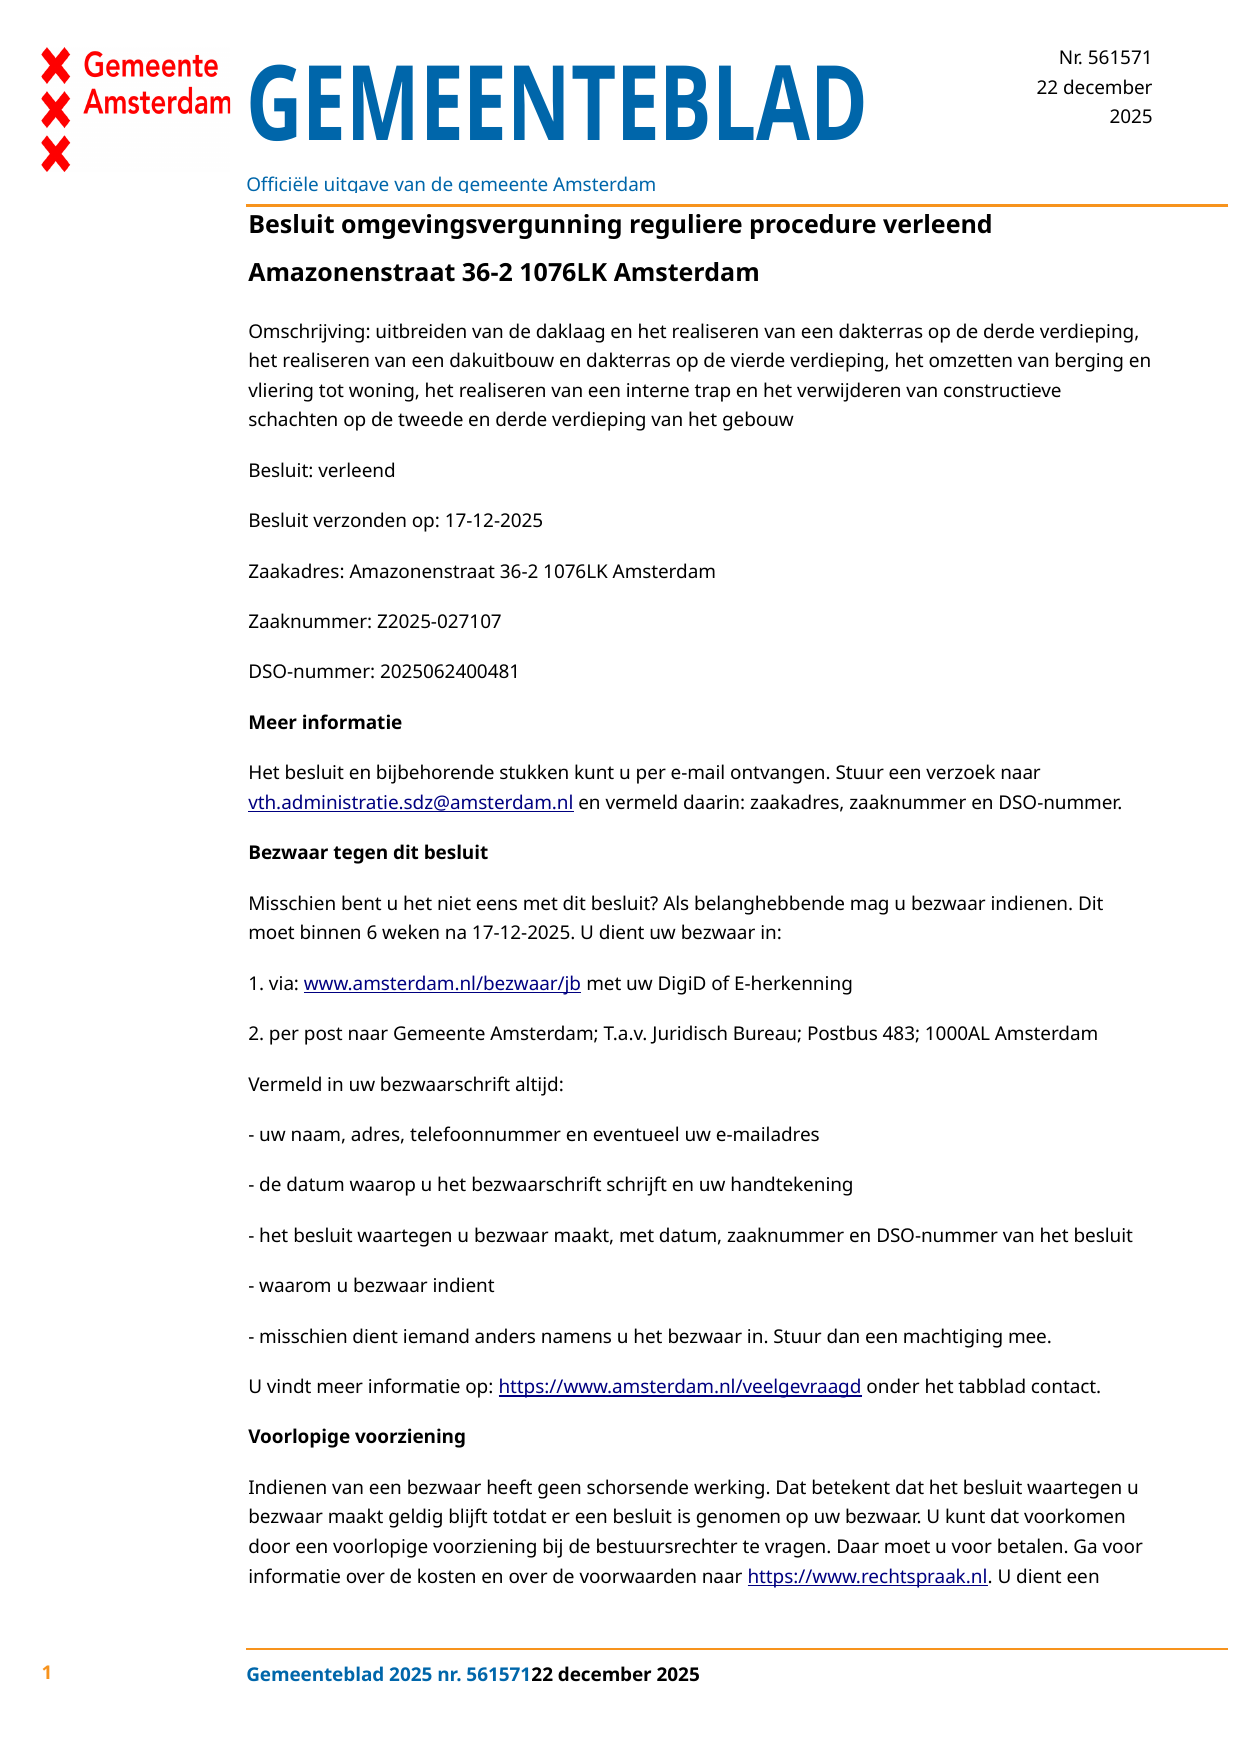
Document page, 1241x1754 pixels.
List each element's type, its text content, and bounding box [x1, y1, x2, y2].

text Meer informatie [248, 709, 1152, 735]
text - waarom u bezwaar indient [248, 1272, 1152, 1298]
text Besluit omgevingsvergunning reguliere procedure verleend Amazonenstraat 36-2 1076LK Amsterdam [248, 207, 1152, 288]
text DSO-nummer: 2025062400481 [248, 659, 1152, 684]
picture [41, 47, 231, 172]
text U vindt meer informatie op: https://www.amsterdam.nl/veelgevraagd onder het tabblad contact. [248, 1373, 1152, 1399]
text Zaakadres: Amazonenstraat 36-2 1076LK Amsterdam [248, 558, 1152, 584]
text Voorlopige voorziening [248, 1424, 1152, 1449]
text Besluit: verleend [248, 457, 1152, 483]
text Zaaknummer: Z2025-027107 [248, 608, 1152, 634]
text - het besluit waartegen u bezwaar maakt, met datum, zaaknummer en DSO-nummer van het besluit [248, 1222, 1152, 1248]
text 1. via: www.amsterdam.nl/bezwaar/jb met uw DigiD of E-herkenning [248, 970, 1152, 996]
text Besluit verzonden op: 17-12-2025 [248, 507, 1152, 533]
text Misschien bent u het niet eens met dit besluit? Als belanghebbende mag u bezwaar indienen. Dit moet binnen 6 weken na 17-12-2025. U dient uw bezwaar in: [248, 890, 1152, 945]
text Bezwaar tegen dit besluit [248, 839, 1152, 865]
text - de datum waarop u het bezwaarschrift schrijft en uw handtekening [248, 1172, 1152, 1197]
text Indienen van een bezwaar heeft geen schorsende werking. Dat betekent dat het besluit waartegen u bezwaar maakt geldig blijft totdat er een besluit is genomen op uw bezwaar. U kunt dat voorkomen door een voorlopige voorziening bij de bestuursrechter te vragen. Daar moet u voor betalen. Ga voor informatie over de kosten en over de voorwaarden naar https://www.rechtspraak.nl. U dient een [248, 1474, 1152, 1589]
text 2. per post naar Gemeente Amsterdam; T.a.v. Juridisch Bureau; Postbus 483; 1000AL Amsterdam [248, 1020, 1152, 1046]
text - misschien dient iemand anders namens u het bezwaar in. Stuur dan een machtiging mee. [248, 1323, 1152, 1349]
text Het besluit en bijbehorende stukken kunt u per e-mail ontvangen. Stuur een verzoek naar vth.administratie.sdz@amsterdam.nl en vermeld daarin: zaakadres, zaaknummer en DSO-nummer. [248, 759, 1152, 815]
text Vermeld in uw bezwaarschrift altijd: [248, 1071, 1152, 1097]
text Omschrijving: uitbreiden van de daklaag en het realiseren van een dakterras op de derde verdieping, het realiseren van een dakuitbouw en dakterras op de vierde verdieping, het omzetten van berging en vliering tot woning, het realiseren van een interne trap en het verwijderen van constructieve schachten op de tweede en derde verdieping van het gebouw [248, 318, 1152, 432]
text - uw naam, adres, telefoonnummer en eventueel uw e-mailadres [248, 1121, 1152, 1147]
